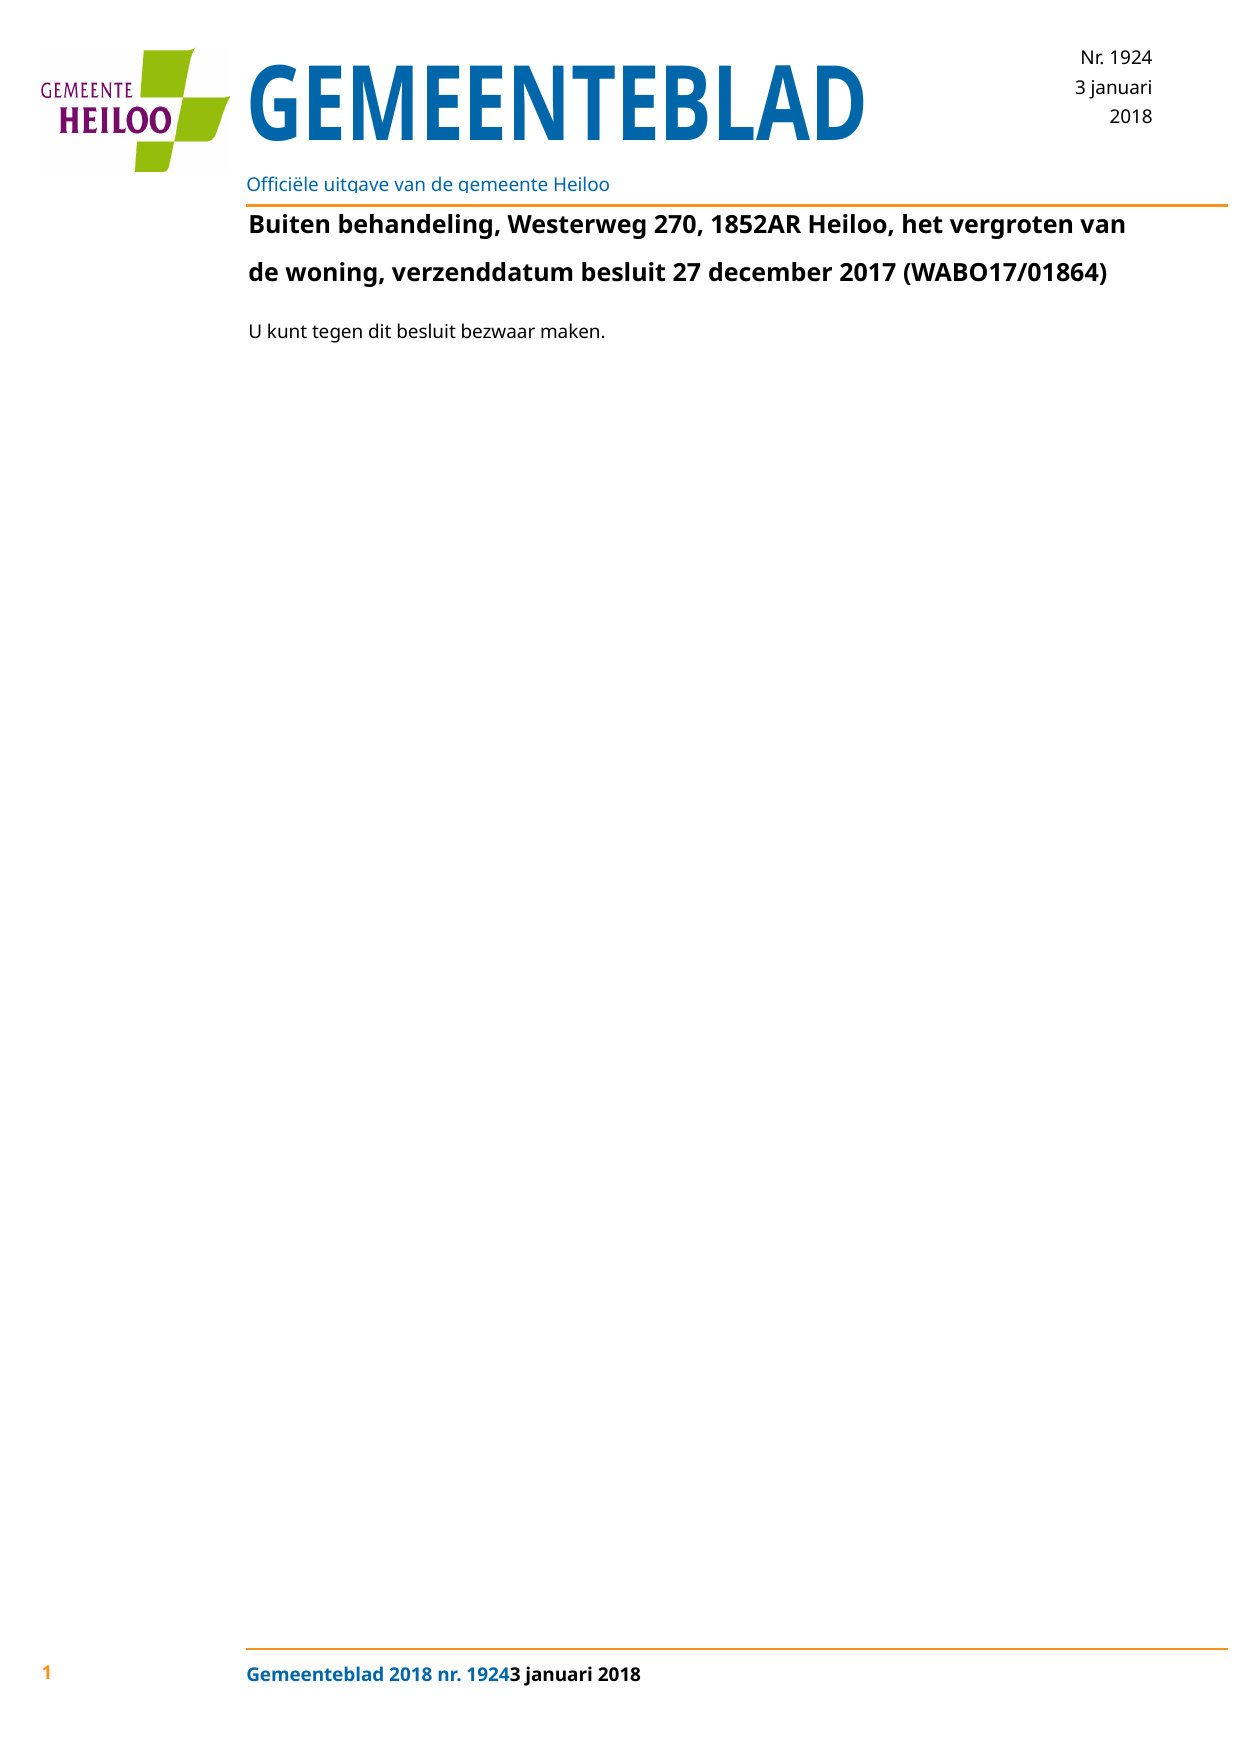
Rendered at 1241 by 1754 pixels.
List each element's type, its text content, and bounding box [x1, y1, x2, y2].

picture [41, 47, 231, 172]
text U kunt tegen dit besluit bezwaar maken. [248, 318, 1152, 344]
text Buiten behandeling, Westerweg 270, 1852AR Heiloo, het vergroten van de woning, verzenddatum besluit 27 december 2017 (WABO17/01864) [248, 207, 1152, 288]
